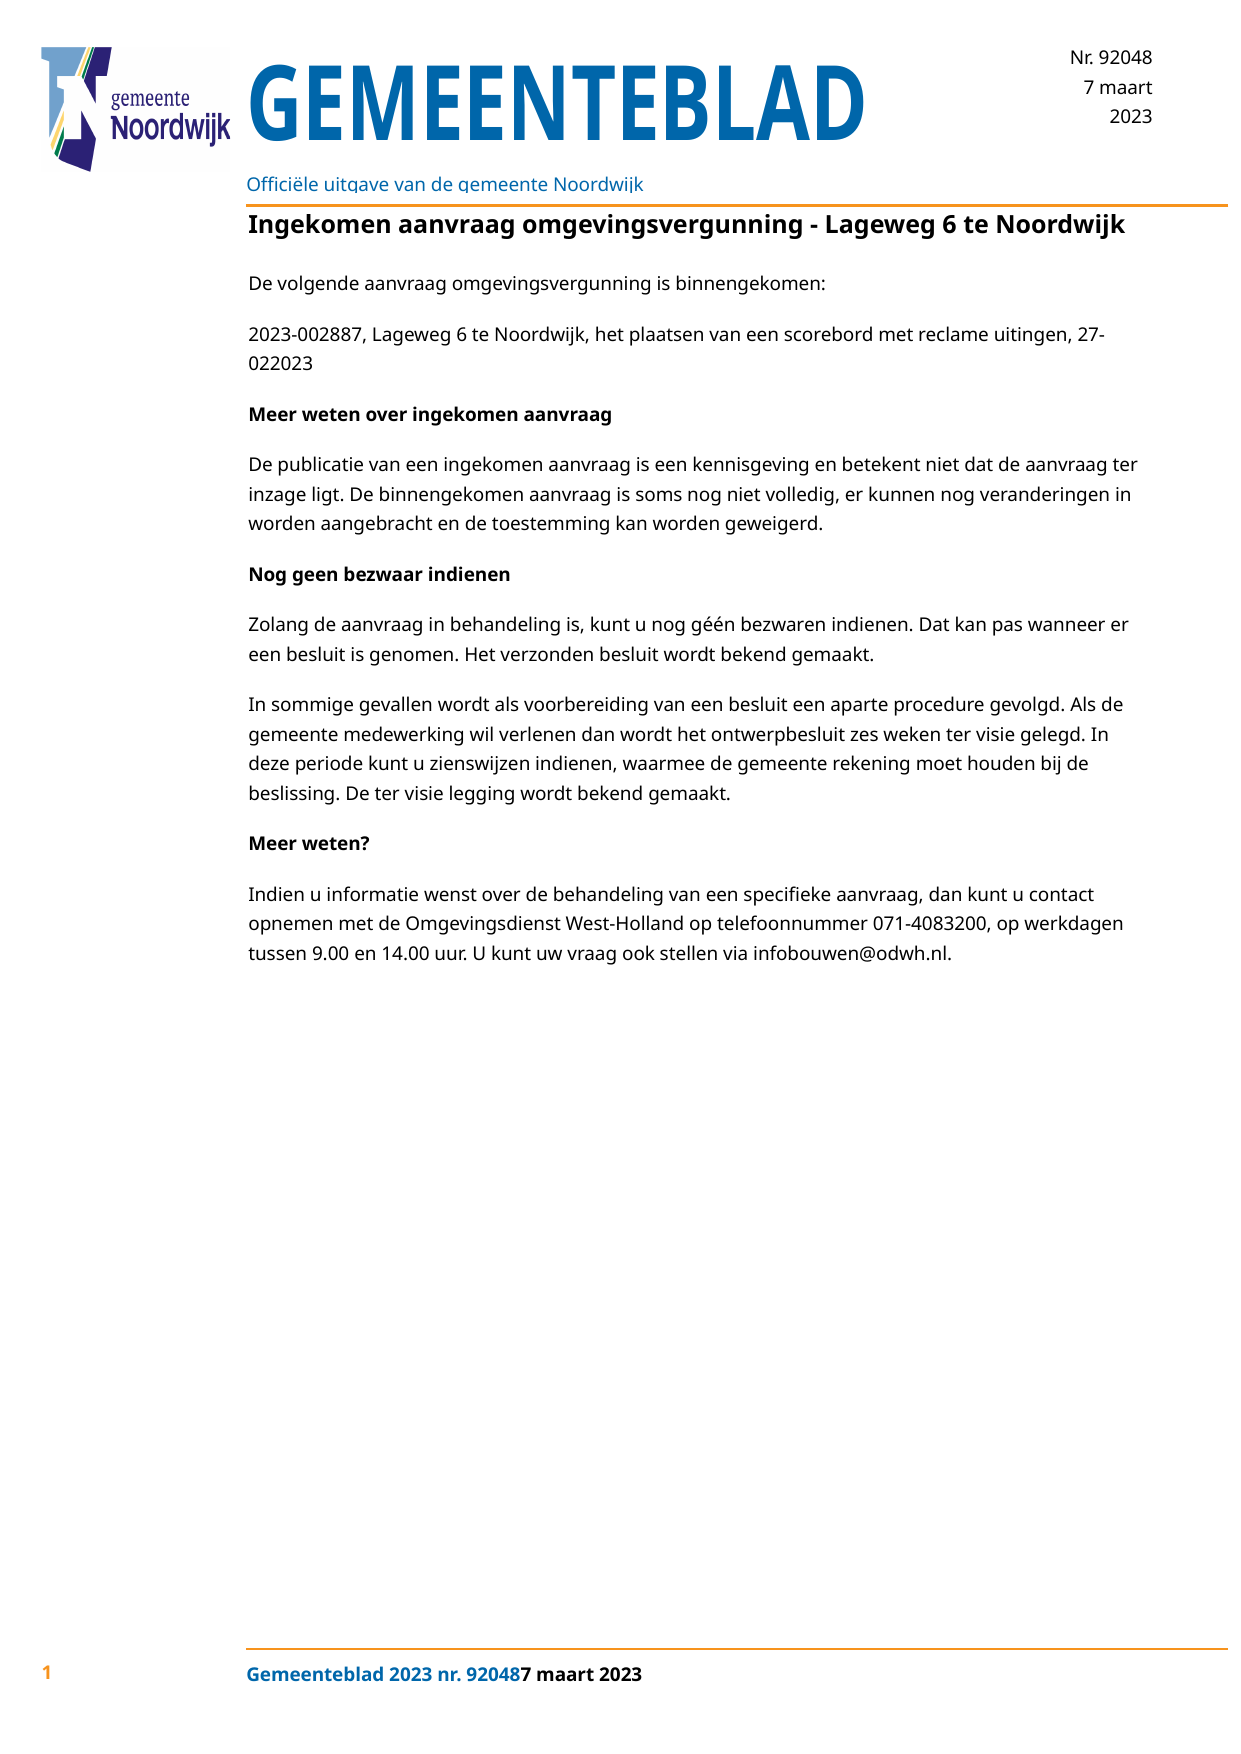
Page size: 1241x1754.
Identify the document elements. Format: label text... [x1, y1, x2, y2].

picture [41, 47, 231, 172]
text 2023-002887, Lageweg 6 te Noordwijk, het plaatsen van een scorebord met reclame uitingen, 27-022023 [248, 321, 1152, 376]
text Ingekomen aanvraag omgevingsvergunning - Lageweg 6 te Noordwijk [248, 207, 1152, 241]
text In sommige gevallen wordt als voorbereiding van een besluit een aparte procedure gevolgd. Als de gemeente medewerking wil verlenen dan wordt het ontwerpbesluit zes weken ter visie gelegd. In deze periode kunt u zienswijzen indienen, waarmee de gemeente rekening moet houden bij de beslissing. De ter visie legging wordt bekend gemaakt. [248, 691, 1152, 806]
text Indien u informatie wenst over de behandeling van een specifieke aanvraag, dan kunt u contact opnemen met de Omgevingsdienst West-Holland op telefoonnummer 071-4083200, op werkdagen tussen 9.00 en 14.00 uur. U kunt uw vraag ook stellen via infobouwen@odwh.nl. [248, 881, 1152, 966]
text Meer weten? [248, 830, 1152, 856]
text De volgende aanvraag omgevingsvergunning is binnengekomen: [248, 270, 1152, 296]
text Nog geen bezwaar indienen [248, 561, 1152, 586]
text Meer weten over ingekomen aanvraag [248, 401, 1152, 426]
text Zolang de aanvraag in behandeling is, kunt u nog géén bezwaren indienen. Dat kan pas wanneer er een besluit is genomen. Het verzonden besluit wordt bekend gemaakt. [248, 611, 1152, 666]
text De publicatie van een ingekomen aanvraag is een kennisgeving en betekent niet dat de aanvraag ter inzage ligt. De binnengekomen aanvraag is soms nog niet volledig, er kunnen nog veranderingen in worden aangebracht en de toestemming kan worden geweigerd. [248, 451, 1152, 536]
